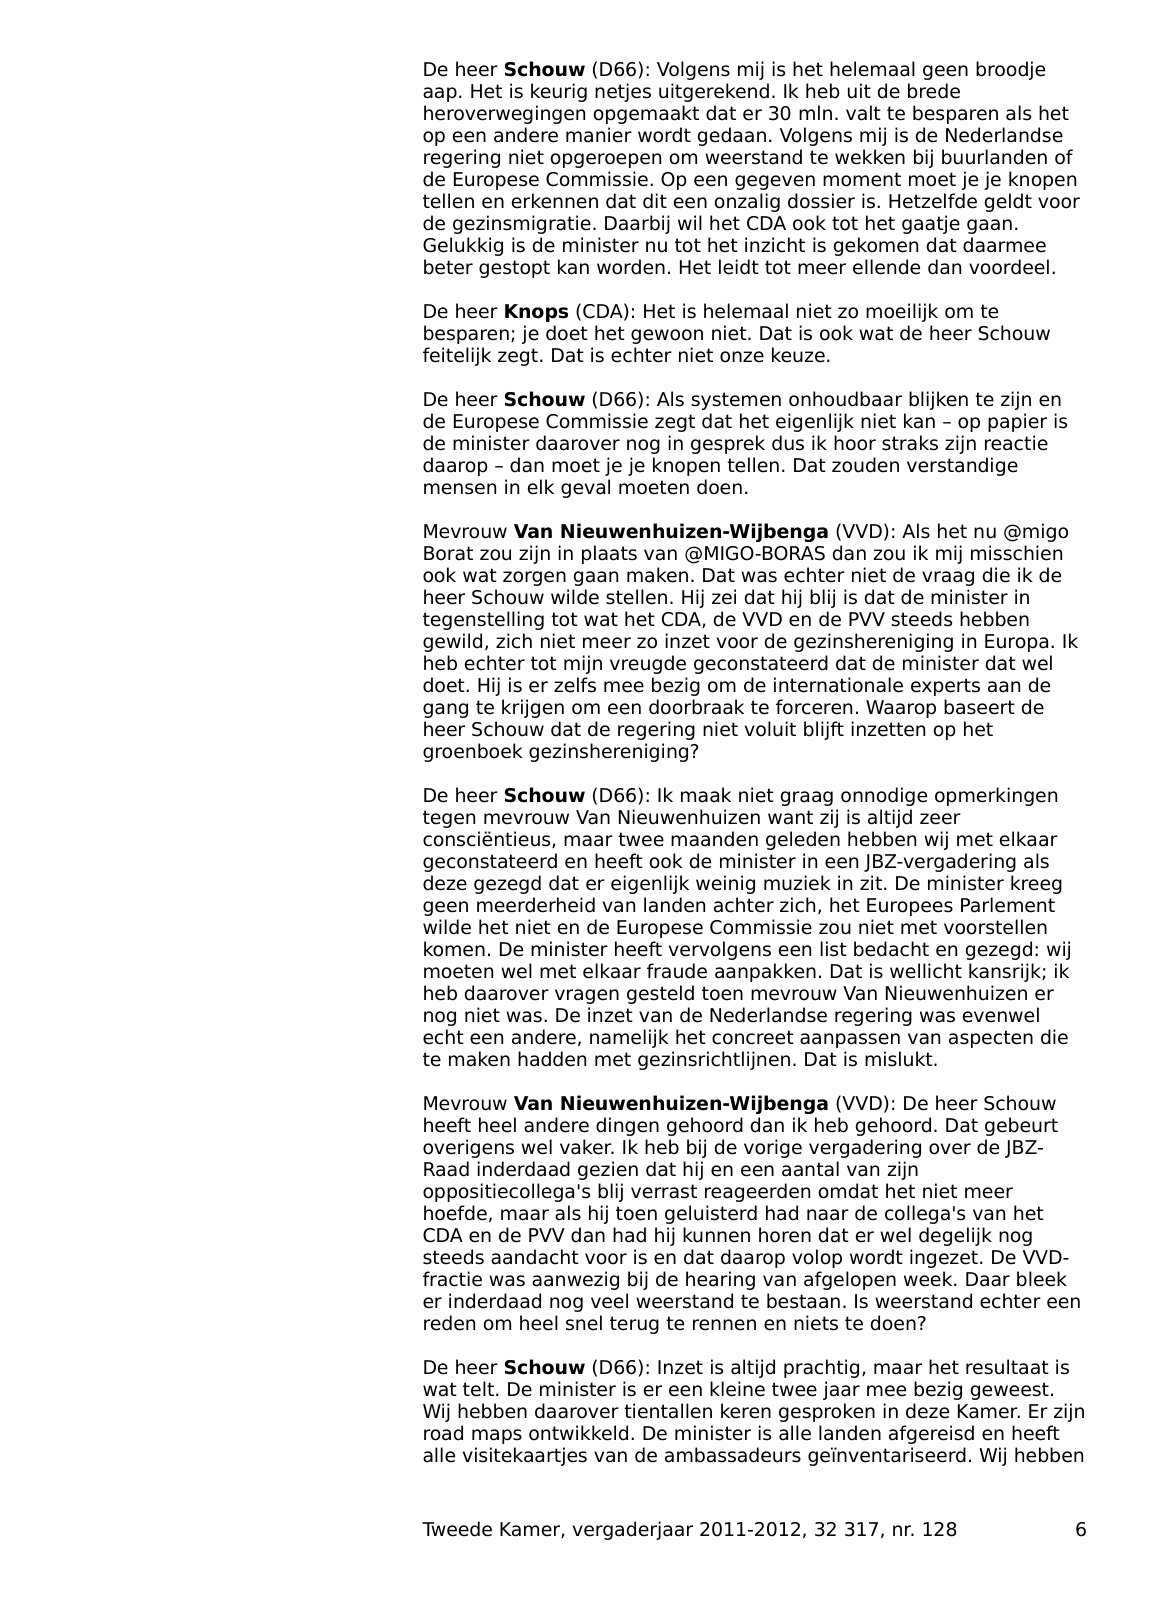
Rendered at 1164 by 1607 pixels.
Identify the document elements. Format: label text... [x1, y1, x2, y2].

text De heer Knops (CDA): Het is helemaal niet zo moeilijk om te besparen; je doet het gewoon niet. Dat is ook wat de heer Schouw feitelijk zegt. Dat is echter niet onze keuze. [422, 301, 1087, 367]
text De heer Schouw (D66): Inzet is altijd prachtig, maar het resultaat is wat telt. De minister is er een kleine twee jaar mee bezig geweest. Wij hebben daarover tientallen keren gesproken in deze Kamer. Er zijn road maps ontwikkeld. De minister is alle landen afgereisd en heeft alle visitekaartjes van de ambassadeurs geïnventariseerd. Wij hebben [422, 1357, 1087, 1467]
text De heer Schouw (D66): Volgens mij is het helemaal geen broodje aap. Het is keurig netjes uitgerekend. Ik heb uit de brede heroverwegingen opgemaakt dat er 30 mln. valt te besparen als het op een andere manier wordt gedaan. Volgens mij is de Nederlandse regering niet opgeroepen om weerstand te wekken bij buurlanden of de Europese Commissie. Op een gegeven moment moet je je knopen tellen en erkennen dat dit een onzalig dossier is. Hetzelfde geldt voor de gezinsmigratie. Daarbij wil het CDA ook tot het gaatje gaan. Gelukkig is de minister nu tot het inzicht is gekomen dat daarmee beter gestopt kan worden. Het leidt tot meer ellende dan voordeel. [422, 59, 1087, 279]
text Mevrouw Van Nieuwenhuizen-Wijbenga (VVD): Als het nu @migo Borat zou zijn in plaats van @MIGO-BORAS dan zou ik mij misschien ook wat zorgen gaan maken. Dat was echter niet de vraag die ik de heer Schouw wilde stellen. Hij zei dat hij blij is dat de minister in tegenstelling tot wat het CDA, de VVD en de PVV steeds hebben gewild, zich niet meer zo inzet voor de gezinshereniging in Europa. Ik heb echter tot mijn vreugde geconstateerd dat de minister dat wel doet. Hij is er zelfs mee bezig om de internationale experts aan de gang te krijgen om een doorbraak te forceren. Waarop baseert de heer Schouw dat de regering niet voluit blijft inzetten op het groenboek gezinshereniging? [422, 521, 1087, 763]
text De heer Schouw (D66): Ik maak niet graag onnodige opmerkingen tegen mevrouw Van Nieuwenhuizen want zij is altijd zeer consciëntieus, maar twee maanden geleden hebben wij met elkaar geconstateerd en heeft ook de minister in een JBZ-vergadering als deze gezegd dat er eigenlijk weinig muziek in zit. De minister kreeg geen meerderheid van landen achter zich, het Europees Parlement wilde het niet en de Europese Commissie zou niet met voorstellen komen. De minister heeft vervolgens een list bedacht en gezegd: wij moeten wel met elkaar fraude aanpakken. Dat is wellicht kansrijk; ik heb daarover vragen gesteld toen mevrouw Van Nieuwenhuizen er nog niet was. De inzet van de Nederlandse regering was evenwel echt een andere, namelijk het concreet aanpassen van aspecten die te maken hadden met gezinsrichtlijnen. Dat is mislukt. [422, 785, 1087, 1071]
text Mevrouw Van Nieuwenhuizen-Wijbenga (VVD): De heer Schouw heeft heel andere dingen gehoord dan ik heb gehoord. Dat gebeurt overigens wel vaker. Ik heb bij de vorige vergadering over de JBZ-Raad inderdaad gezien dat hij en een aantal van zijn oppositiecollega's blij verrast reageerden omdat het niet meer hoefde, maar als hij toen geluisterd had naar de collega's van het CDA en de PVV dan had hij kunnen horen dat er wel degelijk nog steeds aandacht voor is en dat daarop volop wordt ingezet. De VVD-fractie was aanwezig bij de hearing van afgelopen week. Daar bleek er inderdaad nog veel weerstand te bestaan. Is weerstand echter een reden om heel snel terug te rennen en niets te doen? [422, 1093, 1087, 1335]
text De heer Schouw (D66): Als systemen onhoudbaar blijken te zijn en de Europese Commissie zegt dat het eigenlijk niet kan – op papier is de minister daarover nog in gesprek dus ik hoor straks zijn reactie daarop – dan moet je je knopen tellen. Dat zouden verstandige mensen in elk geval moeten doen. [422, 389, 1087, 499]
